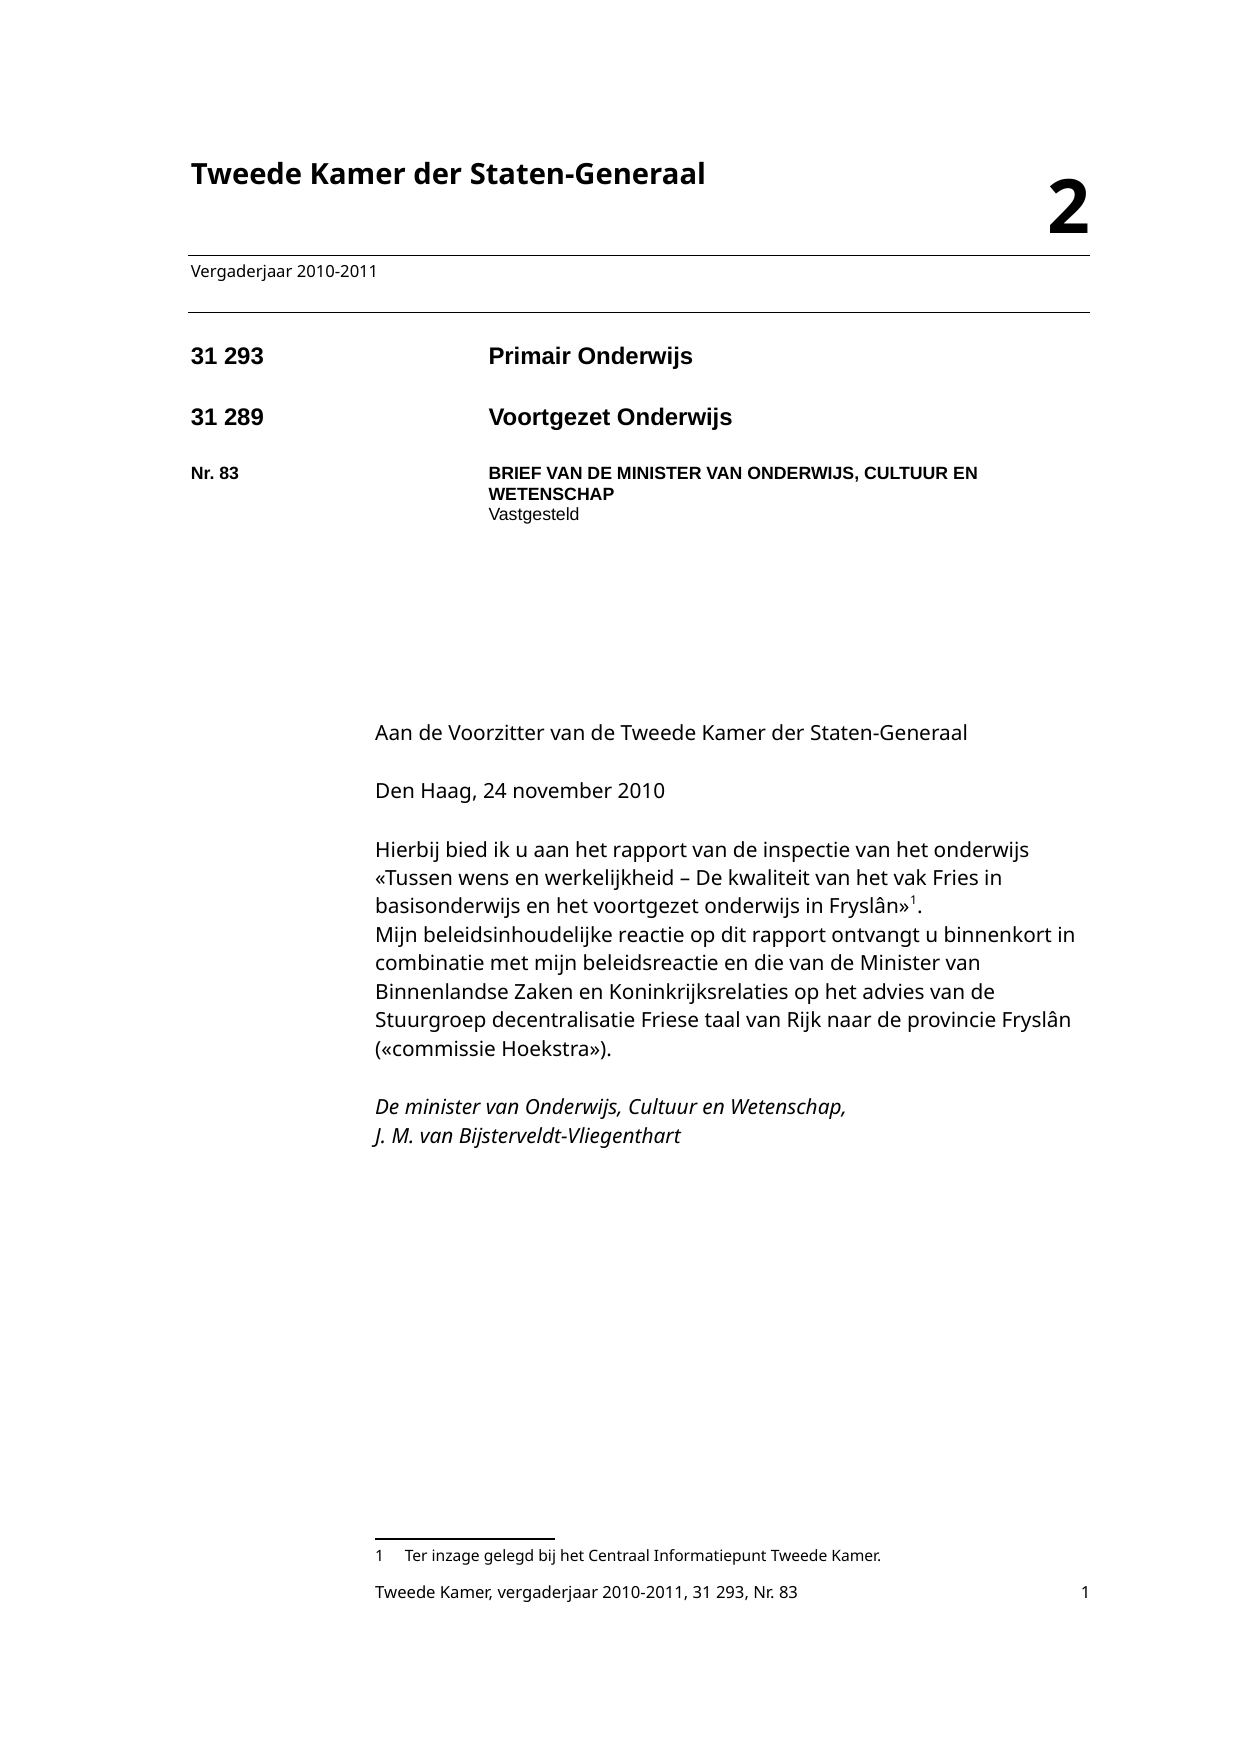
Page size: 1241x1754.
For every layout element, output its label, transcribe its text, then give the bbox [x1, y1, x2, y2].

table_header Tweede Kamer der Staten-Generaal [188, 150, 909, 255]
table_cell 31 289 [188, 399, 485, 460]
text De minister van Onderwijs, Cultuur en Wetenschap, [375, 1092, 1090, 1121]
text J. M. van Bijsterveldt-Vliegenthart [375, 1121, 1090, 1149]
text Den Haag, 24 november 2010 [375, 776, 1090, 805]
table_cell 31 293 [188, 339, 485, 399]
table_cell BRIEF VAN DE MINISTER VAN ONDERWIJS, CULTUUR EN WETENSCHAP Vastgesteld [485, 460, 1090, 599]
table_cell Nr. 83 [188, 460, 485, 599]
table_cell Primair Onderwijs [485, 339, 1090, 399]
text Aan de Voorzitter van de Tweede Kamer der Staten-Generaal [375, 718, 1090, 746]
table_cell [188, 313, 485, 339]
text Ter inzage gelegd bij het Centraal Informatiepunt Tweede Kamer. [375, 1538, 1090, 1566]
table_cell [485, 313, 1090, 339]
table_cell [485, 256, 1090, 312]
table_header 2 [910, 150, 1090, 255]
table_cell Voortgezet Onderwijs [485, 399, 1090, 460]
table_cell Vergaderjaar 2010-2011 [188, 256, 485, 312]
text Hierbij bied ik u aan het rapport van de inspectie van het onderwijs «Tussen wens en werkelijkheid – De kwaliteit van het vak Fries in basisonderwijs en het voortgezet onderwijs in Fryslân». [375, 835, 1090, 920]
text Mijn beleidsinhoudelijke reactie op dit rapport ontvangt u binnenkort in combinatie met mijn beleidsreactie en die van de Minister van Binnenlandse Zaken en Koninkrijksrelaties op het advies van de Stuurgroep decentralisatie Friese taal van Rijk naar de provincie Fryslân («commissie Hoekstra»). [375, 920, 1090, 1062]
